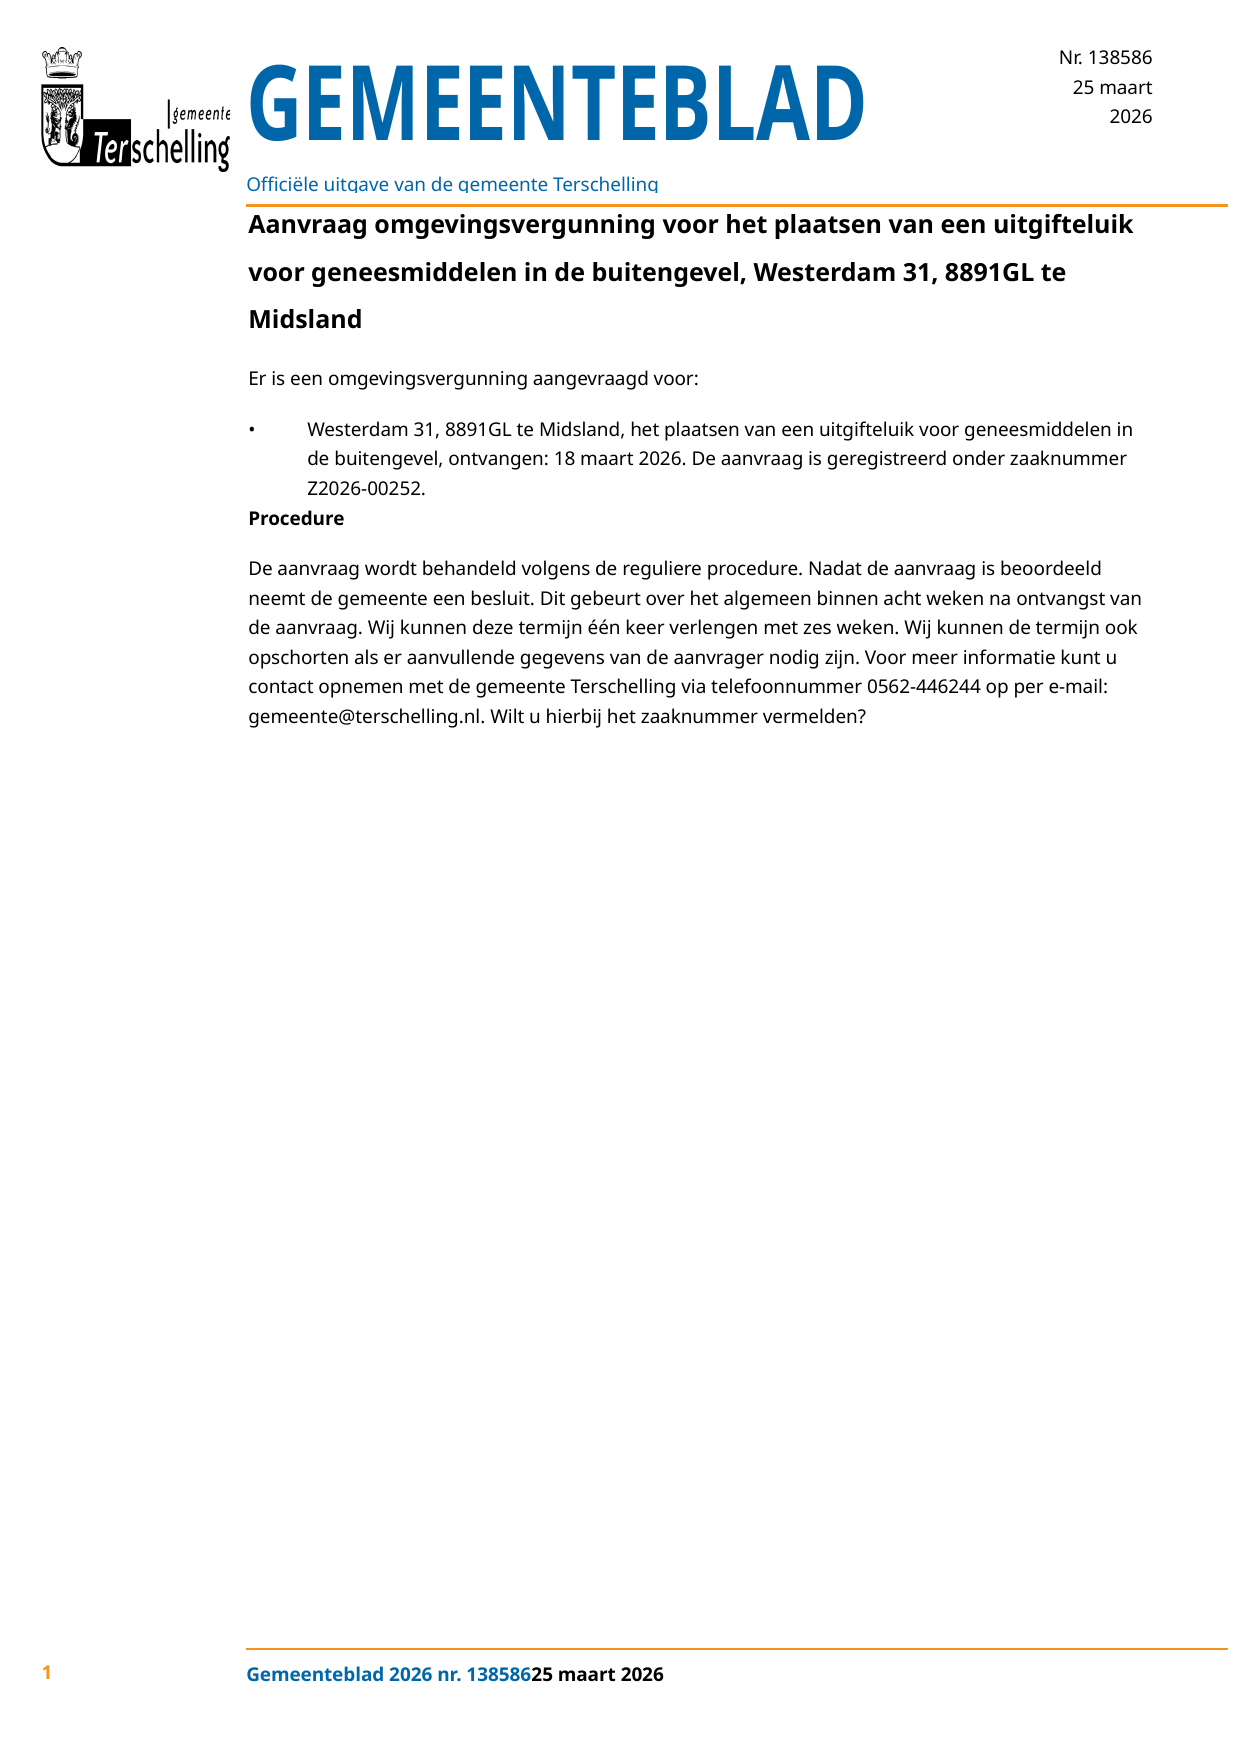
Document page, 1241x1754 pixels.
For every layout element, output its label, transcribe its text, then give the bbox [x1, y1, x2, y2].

picture [41, 47, 231, 172]
text Aanvraag omgevingsvergunning voor het plaatsen van een uitgifteluik voor geneesmiddelen in de buitengevel, Westerdam 31, 8891GL te Midsland [248, 207, 1152, 336]
list Westerdam 31, 8891GL te Midsland, het plaatsen van een uitgifteluik voor geneesmiddelen in de buitengevel, ontvangen: 18 maart 2026. De aanvraag is geregistreerd onder zaaknummer Z2026-00252. [248, 416, 1152, 501]
text Er is een omgevingsvergunning aangevraagd voor: [248, 366, 1152, 391]
text De aanvraag wordt behandeld volgens de reguliere procedure. Nadat de aanvraag is beoordeeld neemt de gemeente een besluit. Dit gebeurt over het algemeen binnen acht weken na ontvangst van de aanvraag. Wij kunnen deze termijn één keer verlengen met zes weken. Wij kunnen de termijn ook opschorten als er aanvullende gegevens van de aanvrager nodig zijn. Voor meer informatie kunt u contact opnemen met de gemeente Terschelling via telefoonnummer 0562-446244 op per e-mail: gemeente@terschelling.nl. Wilt u hierbij het zaaknummer vermelden? [248, 555, 1152, 729]
text Procedure [248, 505, 1152, 530]
